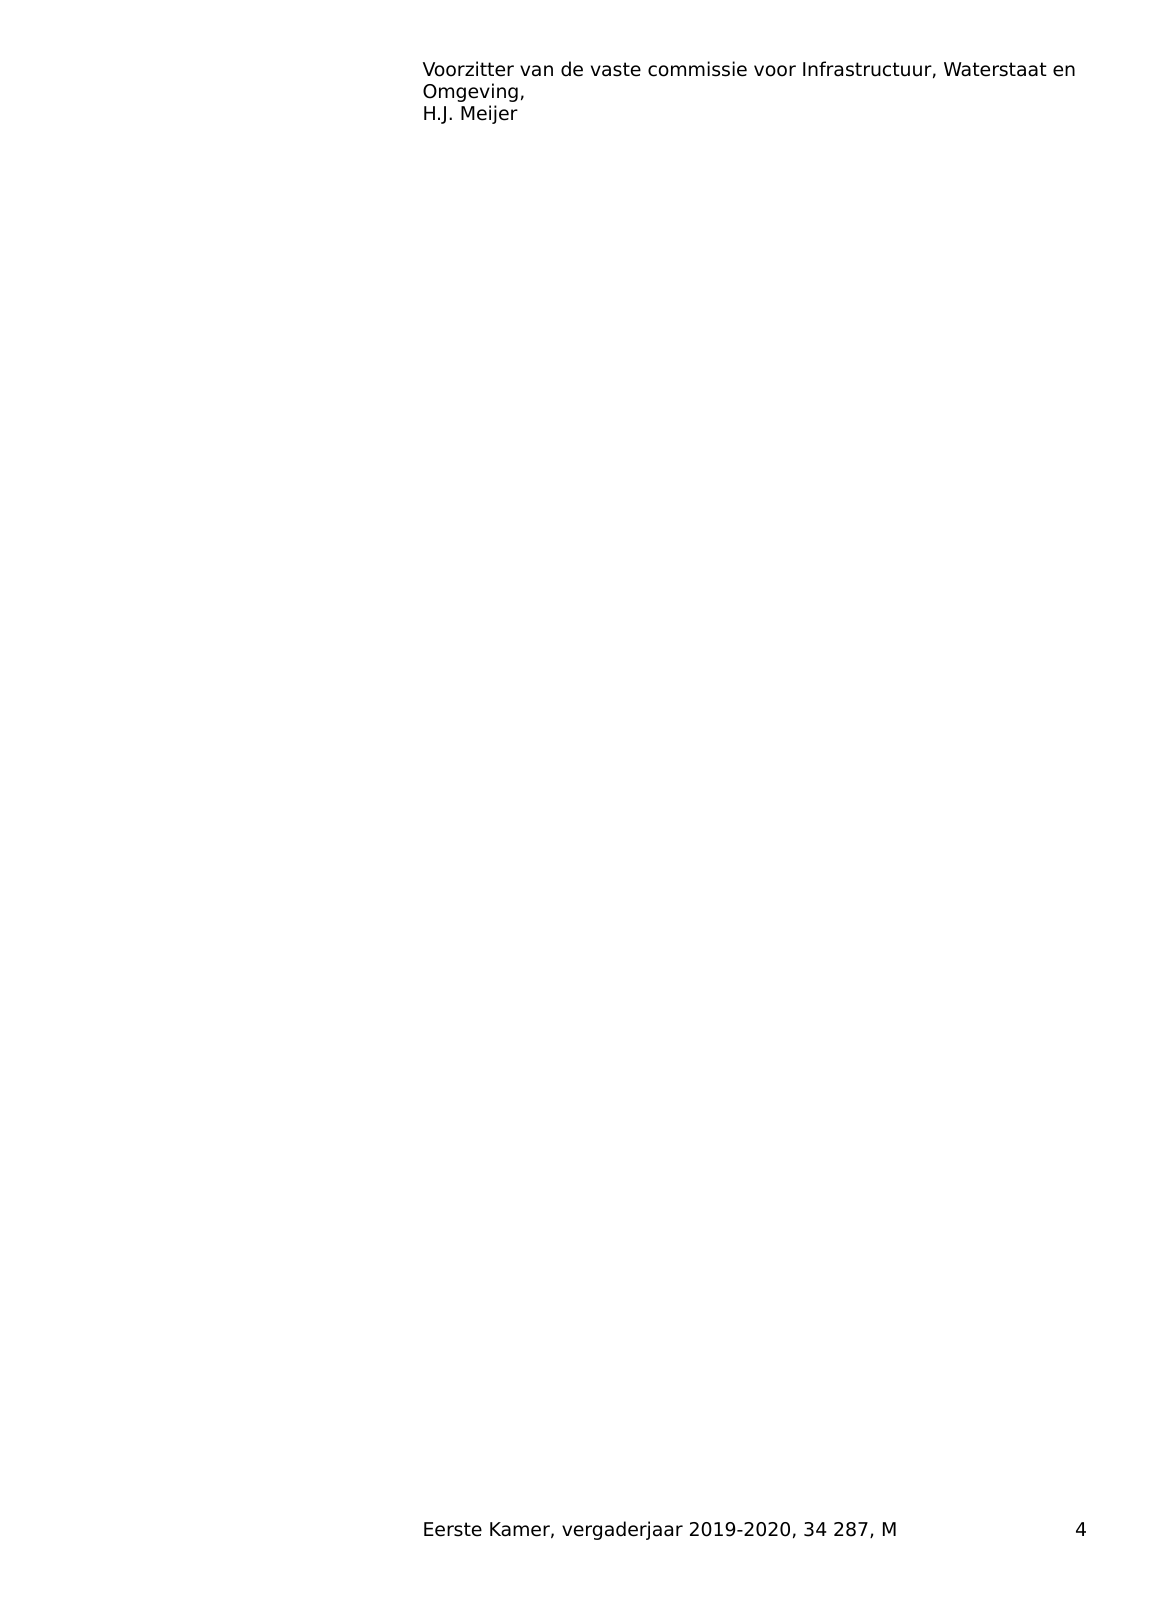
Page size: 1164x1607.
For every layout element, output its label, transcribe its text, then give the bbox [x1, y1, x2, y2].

text Voorzitter van de vaste commissie voor Infrastructuur, Waterstaat en Omgeving, H.J. Meijer [422, 59, 1087, 125]
